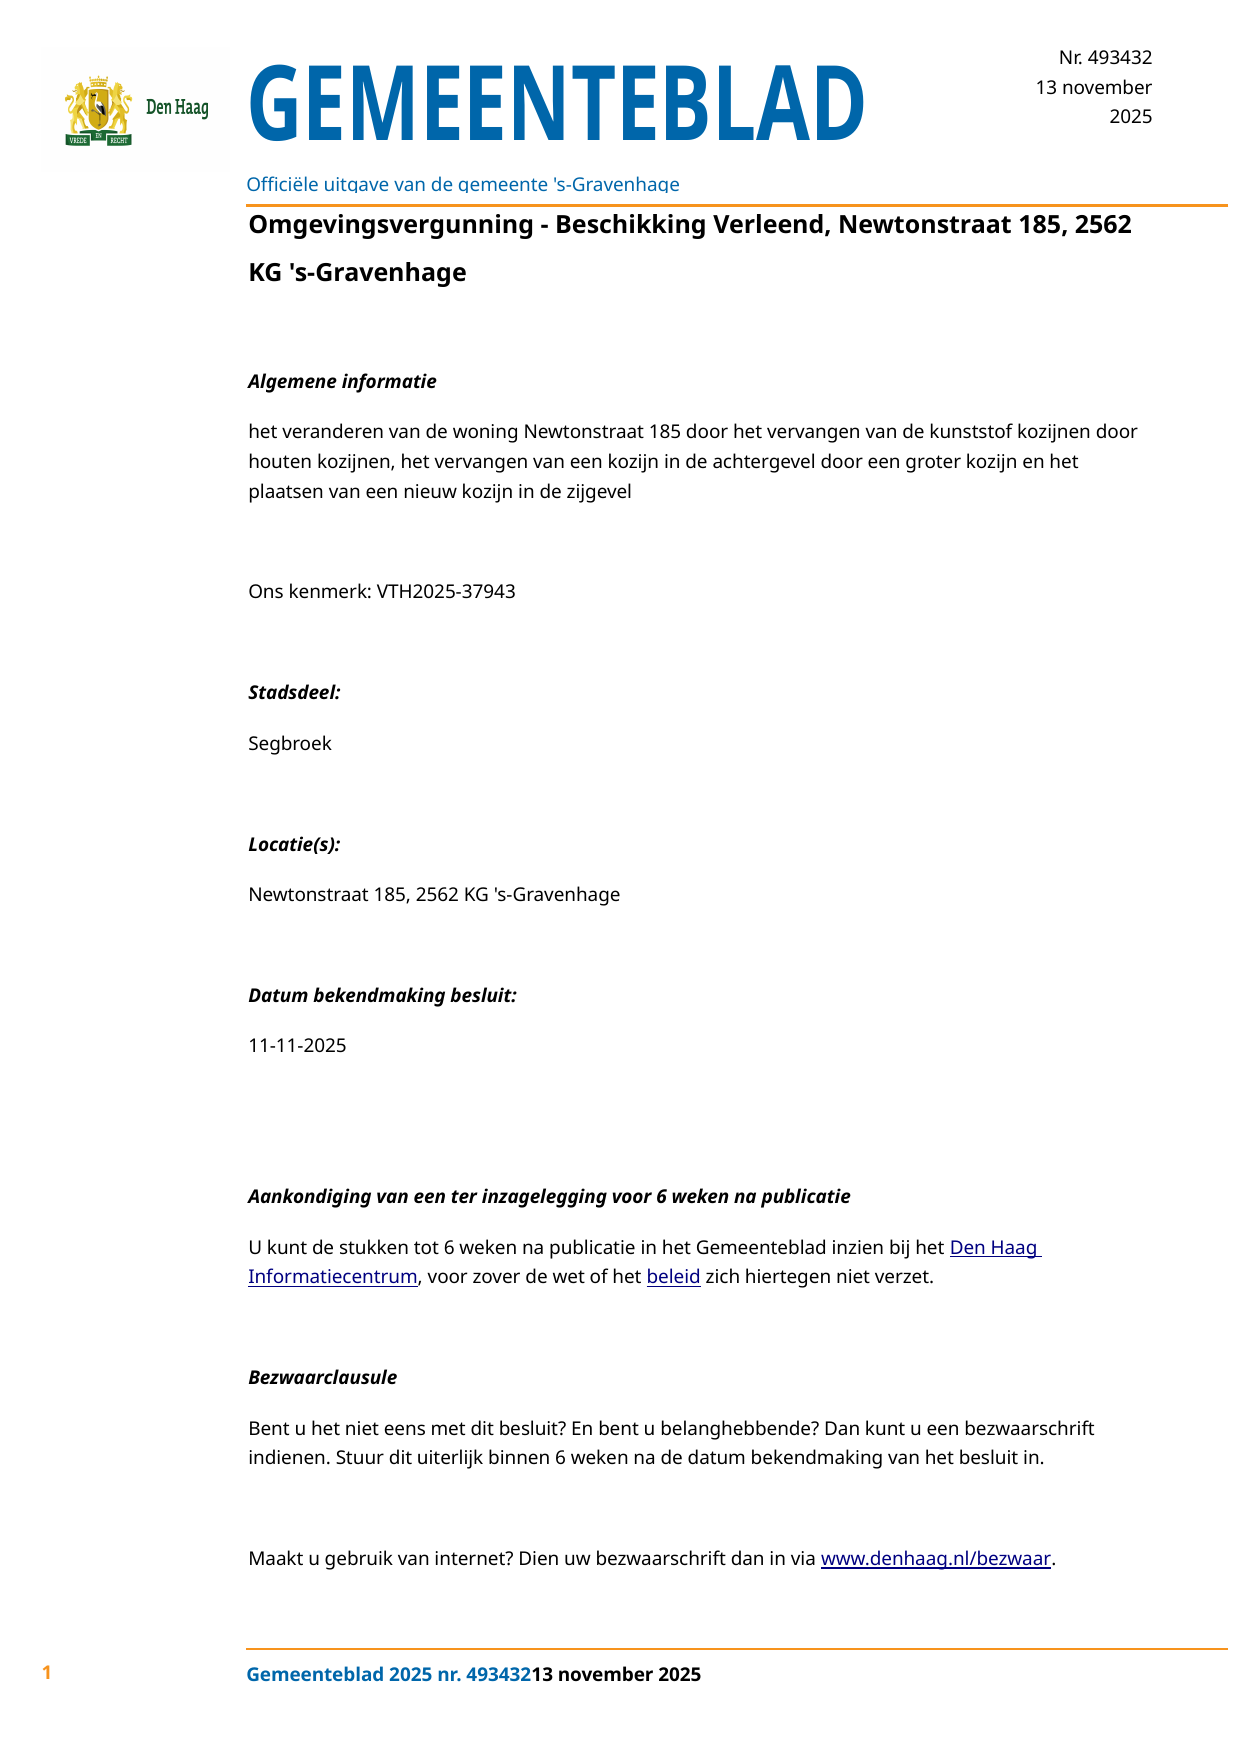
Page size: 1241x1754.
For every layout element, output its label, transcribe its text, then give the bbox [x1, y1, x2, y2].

text Aankondiging van een ter inzagelegging voor 6 weken na publicatie [248, 1184, 1152, 1209]
text het veranderen van de woning Newtonstraat 185 door het vervangen van de kunststof kozijnen door houten kozijnen, het vervangen van een kozijn in de achtergevel door een groter kozijn en het plaatsen van een nieuw kozijn in de zijgevel [248, 419, 1152, 504]
text Bent u het niet eens met dit besluit? En bent u belanghebbende? Dan kunt u een bezwaarschrift indienen. Stuur dit uiterlijk binnen 6 weken na de datum bekendmaking van het besluit in. [248, 1415, 1152, 1470]
text 11-11-2025 [248, 1032, 1152, 1058]
picture [41, 47, 231, 172]
text Newtonstraat 185, 2562 KG 's-Gravenhage [248, 881, 1152, 907]
text Maakt u gebruik van internet? Dien uw bezwaarschrift dan in via www.denhaag.nl/bezwaar. [248, 1545, 1152, 1571]
text U kunt de stukken tot 6 weken na publicatie in het Gemeenteblad inzien bij het Den Haag Informatiecentrum, voor zover de wet of het beleid zich hiertegen niet verzet. [248, 1234, 1152, 1289]
text Stadsdeel: [248, 679, 1152, 705]
text Segbroek [248, 730, 1152, 756]
text Locatie(s): [248, 831, 1152, 857]
text Algemene informatie [248, 368, 1152, 394]
text Omgevingsvergunning - Beschikking Verleend, Newtonstraat 185, 2562 KG 's-Gravenhage [248, 207, 1152, 288]
text Datum bekendmaking besluit: [248, 982, 1152, 1008]
text Bezwaarclausule [248, 1364, 1152, 1390]
text Ons kenmerk: VTH2025-37943 [248, 579, 1152, 604]
